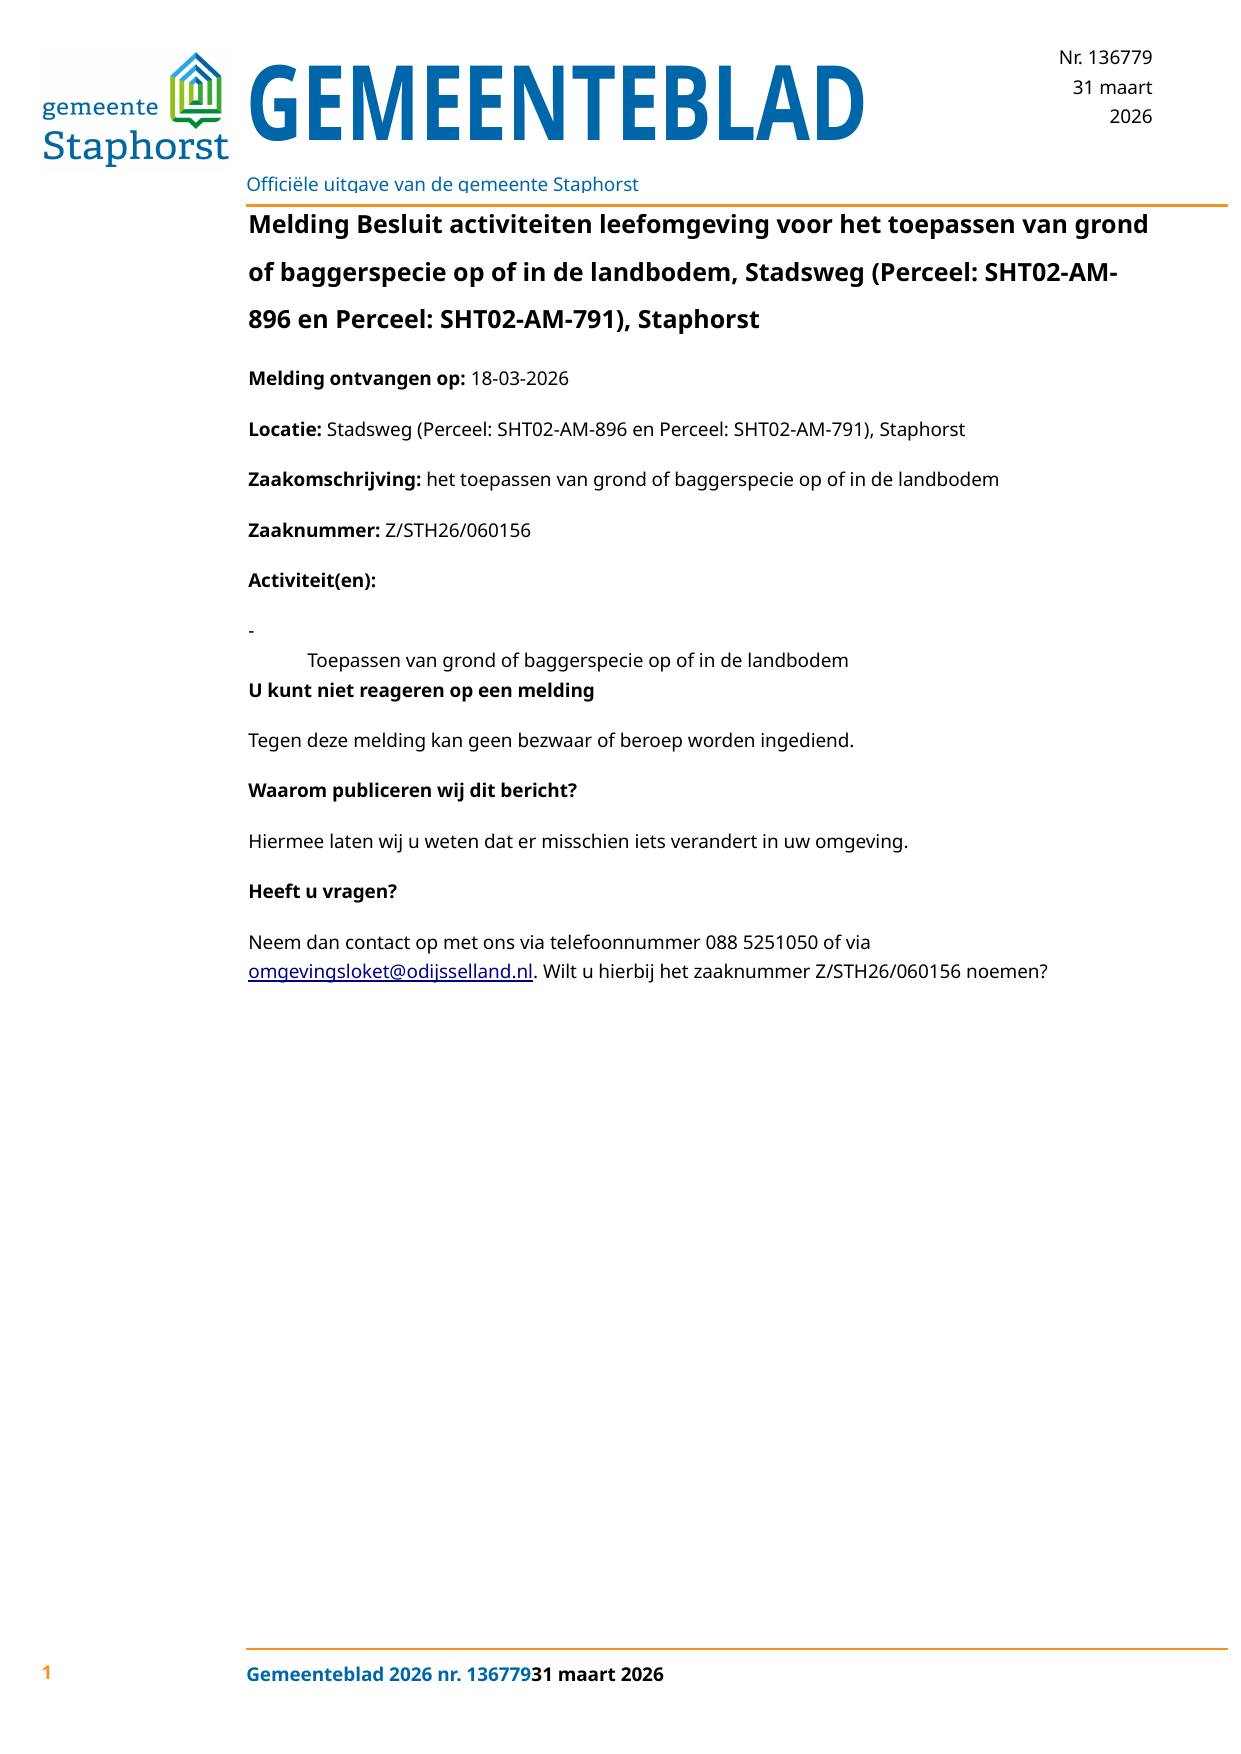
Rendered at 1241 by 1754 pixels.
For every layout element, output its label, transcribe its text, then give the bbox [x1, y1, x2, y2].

text Zaaknummer: Z/STH26/060156 [248, 517, 1152, 542]
text Zaakomschrijving: het toepassen van grond of baggerspecie op of in de landbodem [248, 466, 1152, 492]
text Melding ontvangen op: 18-03-2026 [248, 366, 1152, 391]
picture [41, 47, 231, 172]
text Tegen deze melding kan geen bezwaar of beroep worden ingediend. [248, 727, 1152, 753]
text Activiteit(en): [248, 567, 1152, 593]
text Neem dan contact op met ons via telefoonnummer 088 5251050 of via omgevingsloket@odijsselland.nl. Wilt u hierbij het zaaknummer Z/STH26/060156 noemen? [248, 929, 1152, 984]
text Locatie: Stadsweg (Perceel: SHT02-AM-896 en Perceel: SHT02-AM-791), Staphorst [248, 416, 1152, 442]
list Toepassen van grond of baggerspecie op of in de landbodem [248, 647, 1152, 673]
text Heeft u vragen? [248, 878, 1152, 904]
text Waarom publiceren wij dit bericht? [248, 778, 1152, 803]
text U kunt niet reageren op een melding [248, 677, 1152, 702]
text Melding Besluit activiteiten leefomgeving voor het toepassen van grond of baggerspecie op of in de landbodem, Stadsweg (Perceel: SHT02-AM-896 en Perceel: SHT02-AM-791), Staphorst [248, 207, 1152, 336]
text Hiermee laten wij u weten dat er misschien iets verandert in uw omgeving. [248, 828, 1152, 854]
